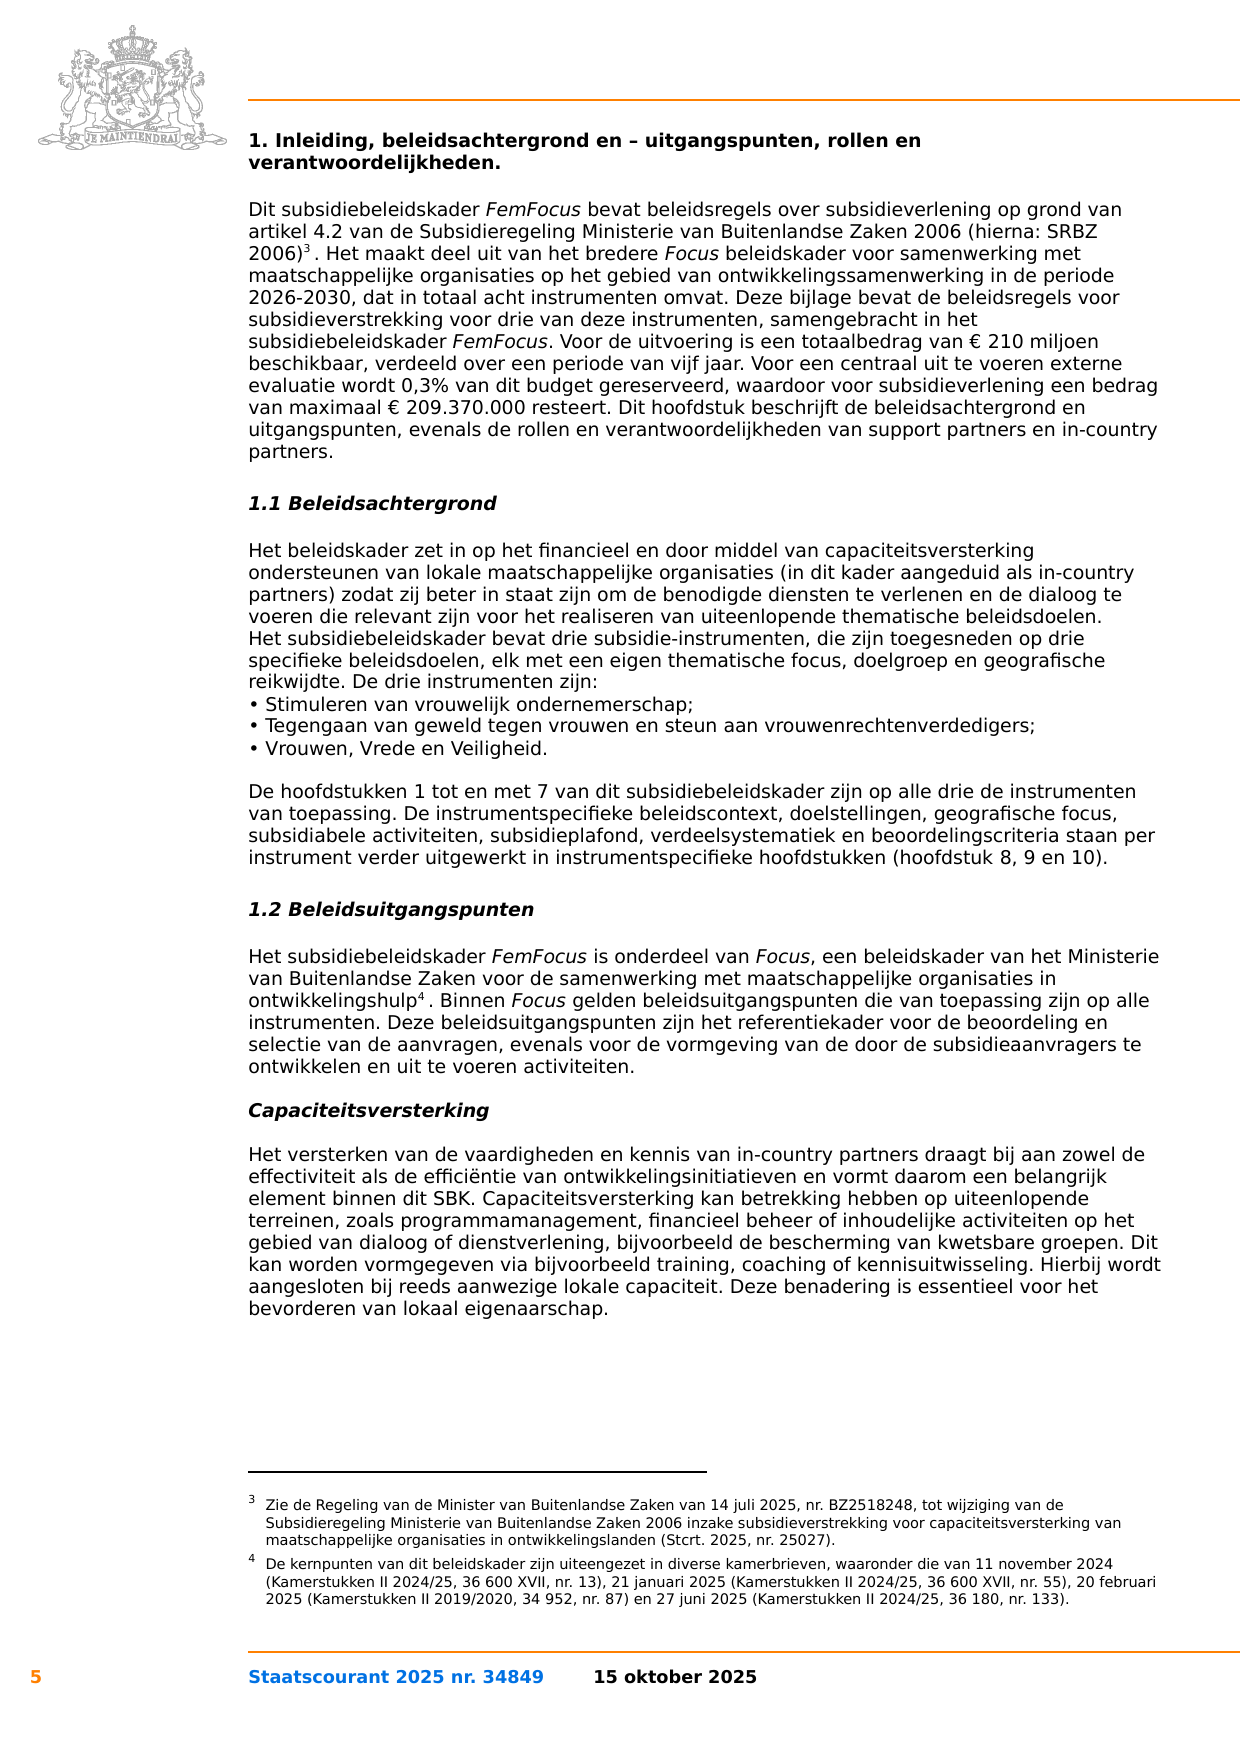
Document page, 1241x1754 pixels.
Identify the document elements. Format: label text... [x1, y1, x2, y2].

text Het subsidiebeleidskader bevat drie subsidie-instrumenten, die zijn toegesneden op drie specifieke beleidsdoelen, elk met een eigen thematische focus, doelgroep en geografische reikwijdte. De drie instrumenten zijn: [248, 627, 1163, 693]
subtitle 1. Inleiding, beleidsachtergrond en – uitgangspunten, rollen en verantwoordelijkheden. [248, 130, 1163, 174]
text • Stimuleren van vrouwelijk ondernemerschap; [248, 693, 1163, 715]
text Het beleidskader zet in op het financieel en door middel van capaciteitsversterking ondersteunen van lokale maatschappelijke organisaties (in dit kader aangeduid als in-country partners) zodat zij beter in staat zijn om de benodigde diensten te verlenen en de dialoog te voeren die relevant zijn voor het realiseren van uiteenlopende thematische beleidsdoelen. [248, 539, 1163, 627]
text • Tegengaan van geweld tegen vrouwen en steun aan vrouwenrechtenverdedigers; [248, 715, 1163, 737]
text Het versterken van de vaardigheden en kennis van in-country partners draagt bij aan zowel de effectiviteit als de efficiëntie van ontwikkelingsinitiatieven en vormt daarom een belangrijk element binnen dit SBK. Capaciteitsversterking kan betrekking hebben op uiteenlopende terreinen, zoals programmamanagement, financieel beheer of inhoudelijke activiteiten op het gebied van dialoog of dienstverlening, bijvoorbeeld de bescherming van kwetsbare groepen. Dit kan worden vormgegeven via bijvoorbeeld training, coaching of kennisuitwisseling. Hierbij wordt aangesloten bij reeds aanwezige lokale capaciteit. Deze benadering is essentieel voor het bevorderen van lokaal eigenaarschap. [248, 1144, 1163, 1319]
text • Vrouwen, Vrede en Veiligheid. [248, 737, 1163, 759]
subtitle 1.2 Beleidsuitgangspunten [248, 899, 1163, 921]
subtitle Capaciteitsversterking [248, 1100, 1163, 1122]
text Het subsidiebeleidskader FemFocus is onderdeel van Focus, een beleidskader van het Ministerie van Buitenlandse Zaken voor de samenwerking met maatschappelijke organisaties in ontwikkelingshulp. Binnen Focus gelden beleidsuitgangspunten die van toepassing zijn op alle instrumenten. Deze beleidsuitgangspunten zijn het referentiekader voor de beoordeling en selectie van de aanvragen, evenals voor de vormgeving van de door de subsidieaanvragers te ontwikkelen en uit te voeren activiteiten. [248, 946, 1163, 1078]
text De kernpunten van dit beleidskader zijn uiteengezet in diverse kamerbrieven, waaronder die van 11 november 2024 (Kamerstukken II 2024/25, 36 600 XVII, nr. 13), 21 januari 2025 (Kamerstukken II 2024/25, 36 600 XVII, nr. 55), 20 februari 2025 (Kamerstukken II 2019/2020, 34 952, nr. 87) en 27 juni 2025 (Kamerstukken II 2024/25, 36 180, nr. 133). [248, 1552, 1163, 1608]
text Zie de Regeling van de Minister van Buitenlandse Zaken van 14 juli 2025, nr. BZ2518248, tot wijziging van de Subsidieregeling Ministerie van Buitenlandse Zaken 2006 inzake subsidieverstrekking voor capaciteitsversterking van maatschappelijke organisaties in ontwikkelingslanden (Stcrt. 2025, nr. 25027). [248, 1493, 1163, 1549]
text Dit subsidiebeleidskader FemFocus bevat beleidsregels over subsidieverlening op grond van artikel 4.2 van de Subsidieregeling Ministerie van Buitenlandse Zaken 2006 (hierna: SRBZ 2006). Het maakt deel uit van het bredere Focus beleidskader voor samenwerking met maatschappelijke organisaties op het gebied van ontwikkelingssamenwerking in de periode 2026-2030, dat in totaal acht instrumenten omvat. Deze bijlage bevat de beleidsregels voor subsidieverstrekking voor drie van deze instrumenten, samengebracht in het subsidiebeleidskader FemFocus. Voor de uitvoering is een totaalbedrag van € 210 miljoen beschikbaar, verdeeld over een periode van vijf jaar. Voor een centraal uit te voeren externe evaluatie wordt 0,3% van dit budget gereserveerd, waardoor voor subsidieverlening een bedrag van maximaal € 209.370.000 resteert. Dit hoofdstuk beschrijft de beleidsachtergrond en uitgangspunten, evenals de rollen en verantwoordelijkheden van support partners en in-country partners. [248, 199, 1163, 463]
picture [38, 25, 227, 150]
subtitle 1.1 Beleidsachtergrond [248, 493, 1163, 514]
text De hoofdstukken 1 tot en met 7 van dit subsidiebeleidskader zijn op alle drie de instrumenten van toepassing. De instrumentspecifieke beleidscontext, doelstellingen, geografische focus, subsidiabele activiteiten, subsidieplafond, verdeelsystematiek en beoordelingscriteria staan per instrument verder uitgewerkt in instrumentspecifieke hoofdstukken (hoofdstuk 8, 9 en 10). [248, 781, 1163, 869]
